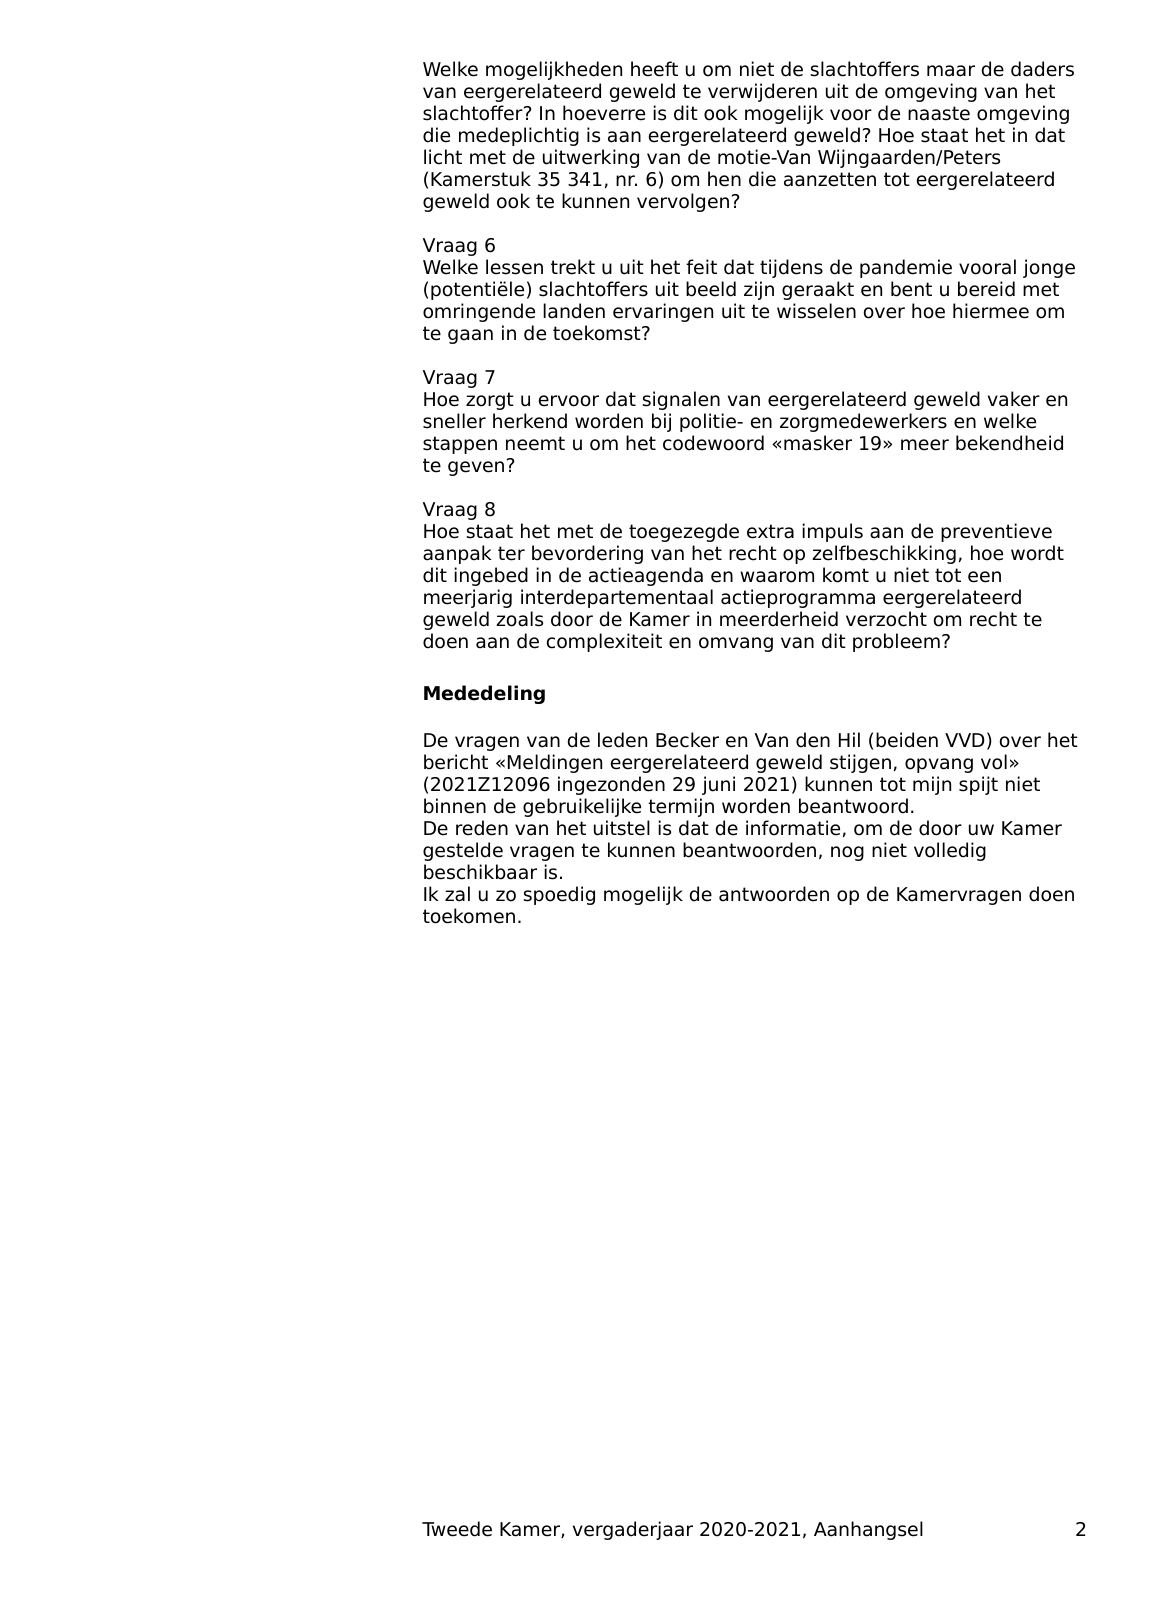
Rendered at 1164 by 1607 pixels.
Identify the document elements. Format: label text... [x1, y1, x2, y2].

text Vraag 8 [422, 499, 1087, 521]
text De reden van het uitstel is dat de informatie, om de door uw Kamer gestelde vragen te kunnen beantwoorden, nog niet volledig beschikbaar is. [422, 818, 1087, 884]
text Hoe zorgt u ervoor dat signalen van eergerelateerd geweld vaker en sneller herkend worden bij politie- en zorgmedewerkers en welke stappen neemt u om het codewoord «masker 19» meer bekendheid te geven? [422, 389, 1087, 477]
subtitle Mededeling [422, 683, 1087, 705]
text Welke mogelijkheden heeft u om niet de slachtoffers maar de daders van eergerelateerd geweld te verwijderen uit de omgeving van het slachtoffer? In hoeverre is dit ook mogelijk voor de naaste omgeving die medeplichtig is aan eergerelateerd geweld? Hoe staat het in dat licht met de uitwerking van de motie-Van Wijngaarden/Peters (Kamerstuk 35 341, nr. 6) om hen die aanzetten tot eergerelateerd geweld ook te kunnen vervolgen? [422, 59, 1087, 213]
text De vragen van de leden Becker en Van den Hil (beiden VVD) over het bericht «Meldingen eergerelateerd geweld stijgen, opvang vol» (2021Z12096 ingezonden 29 juni 2021) kunnen tot mijn spijt niet binnen de gebruikelijke termijn worden beantwoord. [422, 730, 1087, 818]
text Hoe staat het met de toegezegde extra impuls aan de preventieve aanpak ter bevordering van het recht op zelfbeschikking, hoe wordt dit ingebed in de actieagenda en waarom komt u niet tot een meerjarig interdepartementaal actieprogramma eergerelateerd geweld zoals door de Kamer in meerderheid verzocht om recht te doen aan de complexiteit en omvang van dit probleem? [422, 521, 1087, 653]
text Vraag 7 [422, 367, 1087, 389]
text Ik zal u zo spoedig mogelijk de antwoorden op de Kamervragen doen toekomen. [422, 884, 1087, 928]
text Vraag 6 [422, 235, 1087, 257]
text Welke lessen trekt u uit het feit dat tijdens de pandemie vooral jonge (potentiële) slachtoffers uit beeld zijn geraakt en bent u bereid met omringende landen ervaringen uit te wisselen over hoe hiermee om te gaan in de toekomst? [422, 257, 1087, 345]
